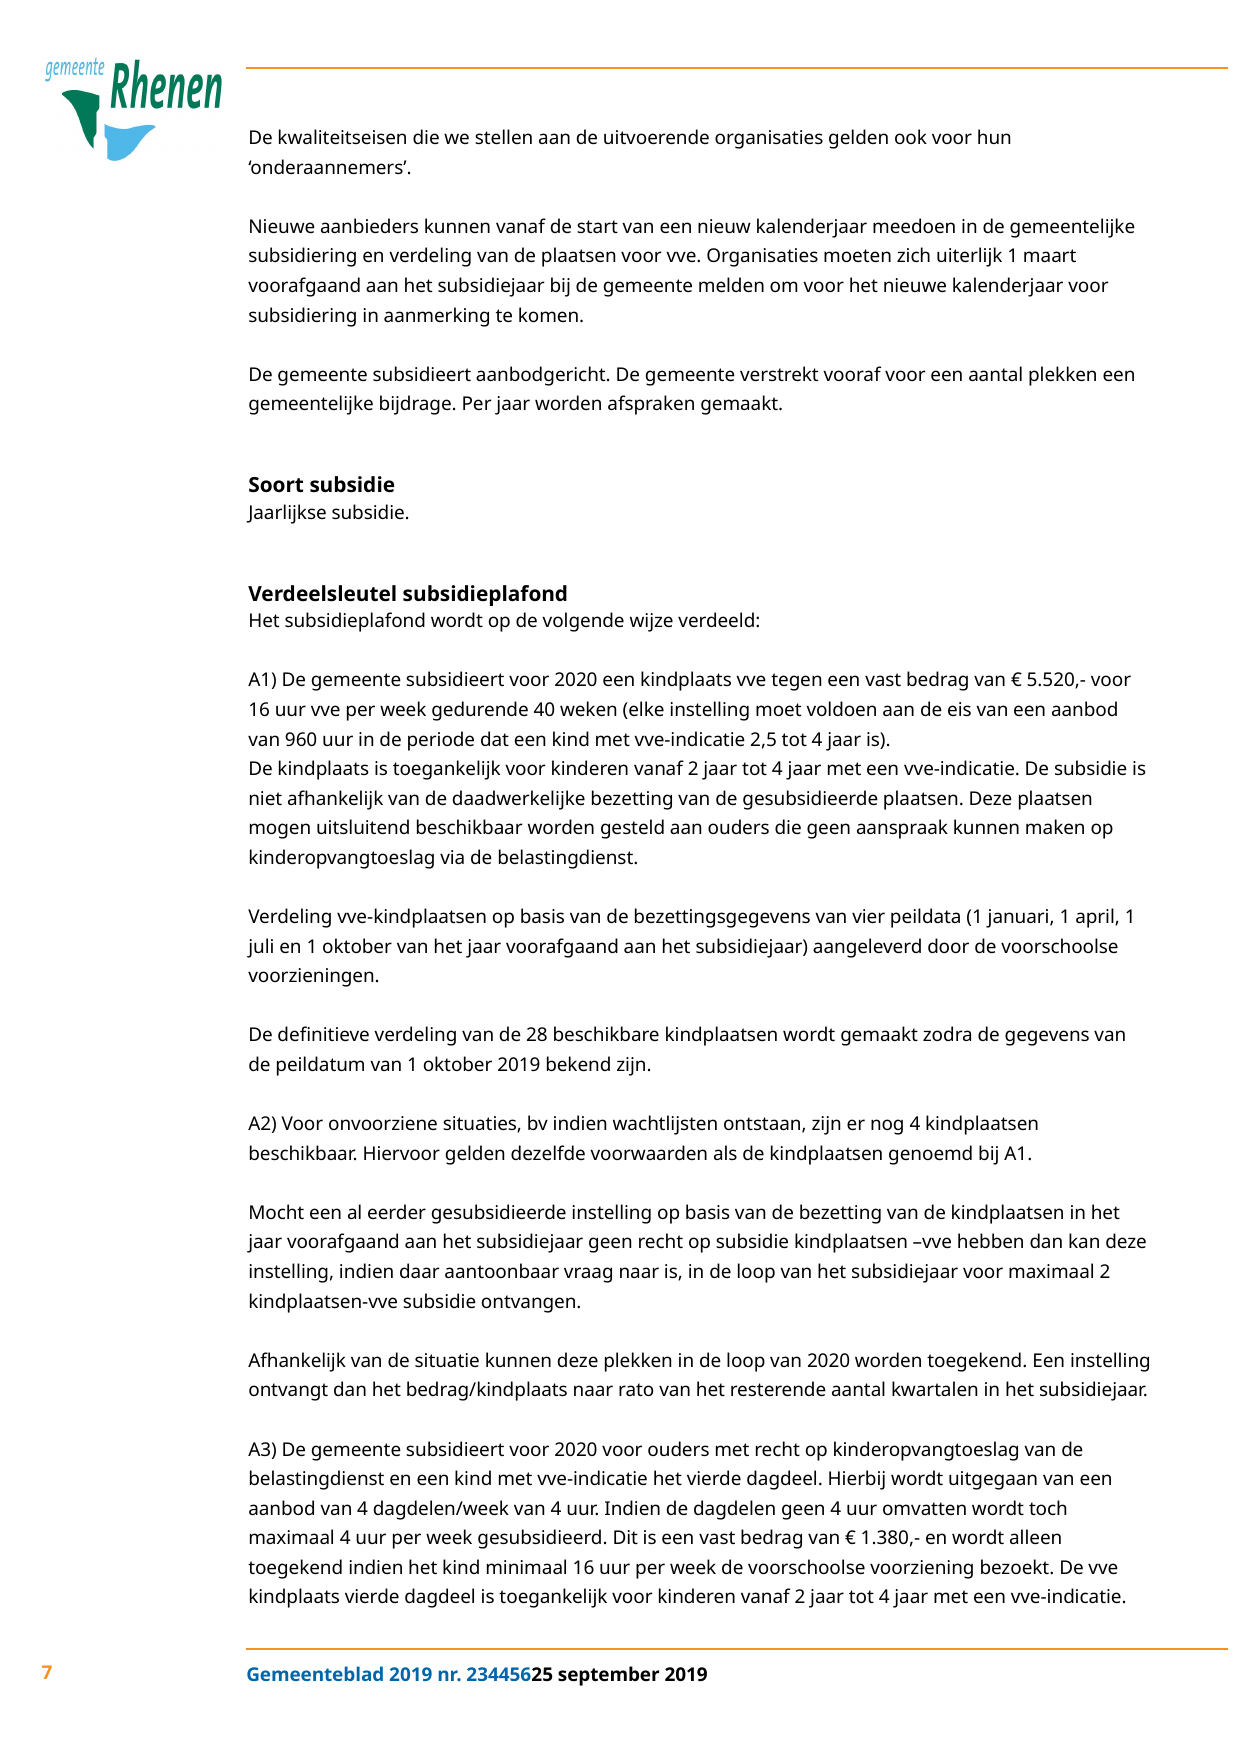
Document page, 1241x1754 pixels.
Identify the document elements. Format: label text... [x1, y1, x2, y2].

text Afhankelijk van de situatie kunnen deze plekken in de loop van 2020 worden toegekend. Een instelling ontvangt dan het bedrag/kindplaats naar rato van het resterende aantal kwartalen in het subsidiejaar. [248, 1347, 1152, 1402]
text A2) Voor onvoorziene situaties, bv indien wachtlijsten ontstaan, zijn er nog 4 kindplaatsen beschikbaar. Hiervoor gelden dezelfde voorwaarden als de kindplaatsen genoemd bij A1. [248, 1110, 1152, 1166]
text 16 uur vve per week gedurende 40 weken (elke instelling moet voldoen aan de eis van een aanbod van 960 uur in de periode dat een kind met vve-indicatie 2,5 tot 4 jaar is). [248, 696, 1152, 752]
text Nieuwe aanbieders kunnen vanaf de start van een nieuw kalenderjaar meedoen in de gemeentelijke subsidiering en verdeling van de plaatsen voor vve. Organisaties moeten zich uiterlijk 1 maart voorafgaand aan het subsidiejaar bij de gemeente melden om voor het nieuwe kalenderjaar voor subsidiering in aanmerking te komen. [248, 213, 1152, 328]
text Verdeling vve-kindplaatsen op basis van de bezettingsgegevens van vier peildata (1 januari, 1 april, 1 juli en 1 oktober van het jaar voorafgaand aan het subsidiejaar) aangeleverd door de voorschoolse voorzieningen. [248, 903, 1152, 988]
text De kindplaats is toegankelijk voor kinderen vanaf 2 jaar tot 4 jaar met een vve-indicatie. De subsidie is niet afhankelijk van de daadwerkelijke bezetting van de gesubsidieerde plaatsen. Deze plaatsen mogen uitsluitend beschikbaar worden gesteld aan ouders die geen aanspraak kunnen maken op kinderopvangtoeslag via de belastingdienst. [248, 755, 1152, 870]
text A1) De gemeente subsidieert voor 2020 een kindplaats vve tegen een vast bedrag van € 5.520,- voor [248, 667, 1152, 692]
picture [41, 47, 231, 172]
text De definitieve verdeling van de 28 beschikbare kindplaatsen wordt gemaakt zodra de gegevens van de peildatum van 1 oktober 2019 bekend zijn. [248, 1022, 1152, 1077]
text De gemeente subsidieert aanbodgericht. De gemeente verstrekt vooraf voor een aantal plekken een gemeentelijke bijdrage. Per jaar worden afspraken gemaakt. [248, 361, 1152, 416]
text A3) De gemeente subsidieert voor 2020 voor ouders met recht op kinderopvangtoeslag van de belastingdienst en een kind met vve-indicatie het vierde dagdeel. Hierbij wordt uitgegaan van een aanbod van 4 dagdelen/week van 4 uur. Indien de dagdelen geen 4 uur omvatten wordt toch maximaal 4 uur per week gesubsidieerd. Dit is een vast bedrag van € 1.380,- en wordt alleen toegekend indien het kind minimaal 16 uur per week de voorschoolse voorziening bezoekt. De vve kindplaats vierde dagdeel is toegankelijk voor kinderen vanaf 2 jaar tot 4 jaar met een vve-indicatie. [248, 1436, 1152, 1609]
text Jaarlijkse subsidie. [248, 499, 1152, 525]
text De kwaliteitseisen die we stellen aan de uitvoerende organisaties gelden ook voor hun ‘onderaannemers’. [248, 124, 1152, 180]
text Verdeelsleutel subsidieplafond [248, 579, 1152, 607]
text Soort subsidie [248, 471, 1152, 499]
text Het subsidieplafond wordt op de volgende wijze verdeeld: [248, 607, 1152, 633]
text Mocht een al eerder gesubsidieerde instelling op basis van de bezetting van de kindplaatsen in het jaar voorafgaand aan het subsidiejaar geen recht op subsidie kindplaatsen –vve hebben dan kan deze instelling, indien daar aantoonbaar vraag naar is, in de loop van het subsidiejaar voor maximaal 2 kindplaatsen-vve subsidie ontvangen. [248, 1199, 1152, 1314]
